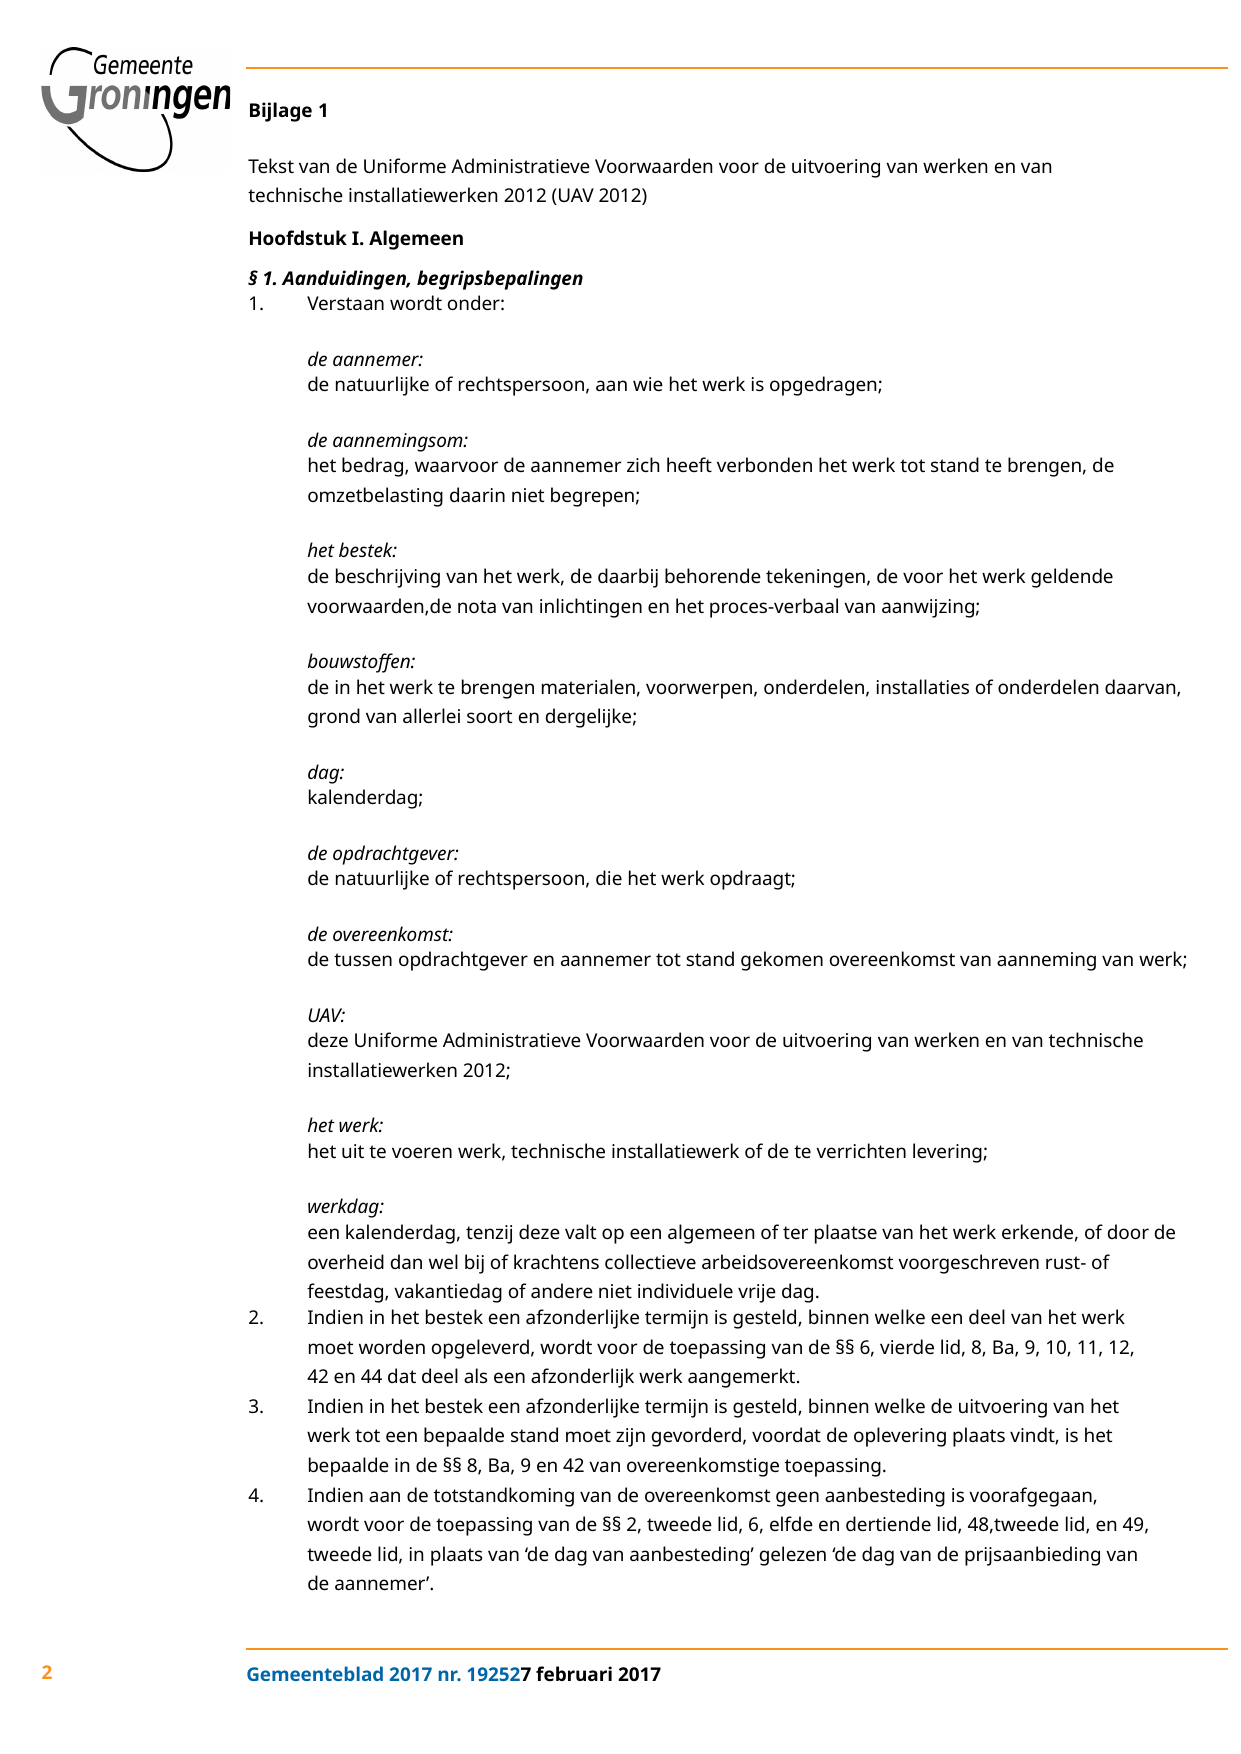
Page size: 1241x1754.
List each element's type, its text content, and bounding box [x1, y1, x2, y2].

list Verstaan wordt onder: [248, 291, 1152, 316]
list de tussen opdrachtgever en aannemer tot stand gekomen overeenkomst van aanneming van werk; [307, 947, 1188, 972]
list kalenderdag; [307, 784, 1188, 810]
list een kalenderdag, tenzij deze valt op een algemeen of ter plaatse van het werk erkende, of door de overheid dan wel bij of krachtens collectieve arbeidsovereenkomst voorgeschreven rust- of feestdag, vakantiedag of andere niet individuele vrije dag. [307, 1219, 1188, 1304]
list het bedrag, waarvoor de aannemer zich heeft verbonden het werk tot stand te brengen, de omzetbelasting daarin niet begrepen; [307, 453, 1188, 508]
text Bijlage 1 [248, 95, 1152, 123]
list dag: [307, 759, 1188, 784]
list de aannemingsom: [307, 427, 1188, 453]
text § 1. Aanduidingen, begripsbepalingen [248, 265, 1152, 291]
list het bestek: [307, 538, 1188, 563]
text Hoofdstuk I. Algemeen [248, 226, 1152, 251]
list de in het werk te brengen materialen, voorwerpen, onderdelen, installaties of onderdelen daarvan, grond van allerlei soort en dergelijke; [307, 674, 1188, 729]
list deze Uniforme Administratieve Voorwaarden voor de uitvoering van werken en van technische installatiewerken 2012; [307, 1028, 1188, 1083]
list Indien aan de totstandkoming van de overeenkomst geen aanbesteding is voorafgegaan, wordt voor de toepassing van de §§ 2, tweede lid, 6, elfde en dertiende lid, 48,tweede lid, en 49, tweede lid, in plaats van ‘de dag van aanbesteding’ gelezen ‘de dag van de prijsaanbieding van de aannemer’. [248, 1482, 1152, 1596]
list Indien in het bestek een afzonderlijke termijn is gesteld, binnen welke een deel van het werk moet worden opgeleverd, wordt voor de toepassing van de §§ 6, vierde lid, 8, Ba, 9, 10, 11, 12, 42 en 44 dat deel als een afzonderlijk werk aangemerkt. [248, 1304, 1152, 1389]
picture [41, 47, 231, 172]
list UAV: [307, 1002, 1188, 1028]
text Tekst van de Uniforme Administratieve Voorwaarden voor de uitvoering van werken en van technische installatiewerken 2012 (UAV 2012) [248, 153, 1152, 208]
list de natuurlijke of rechtspersoon, aan wie het werk is opgedragen; [307, 372, 1188, 397]
list de beschrijving van het werk, de daarbij behorende tekeningen, de voor het werk geldende voorwaarden,de nota van inlichtingen en het proces-verbaal van aanwijzing; [307, 563, 1188, 619]
list het uit te voeren werk, technische installatiewerk of de te verrichten levering; [307, 1138, 1188, 1164]
list de aannemer: [307, 346, 1188, 372]
list bouwstoffen: [307, 648, 1188, 674]
list het werk: [307, 1113, 1188, 1138]
list de natuurlijke of rechtspersoon, die het werk opdraagt; [307, 866, 1188, 891]
list de overeenkomst: [307, 921, 1188, 947]
list werkdag: [307, 1194, 1188, 1219]
list Indien in het bestek een afzonderlijke termijn is gesteld, binnen welke de uitvoering van het werk tot een bepaalde stand moet zijn gevorderd, voordat de oplevering plaats vindt, is het bepaalde in de §§ 8, Ba, 9 en 42 van overeenkomstige toepassing. [248, 1393, 1152, 1478]
list de opdrachtgever: [307, 840, 1188, 866]
